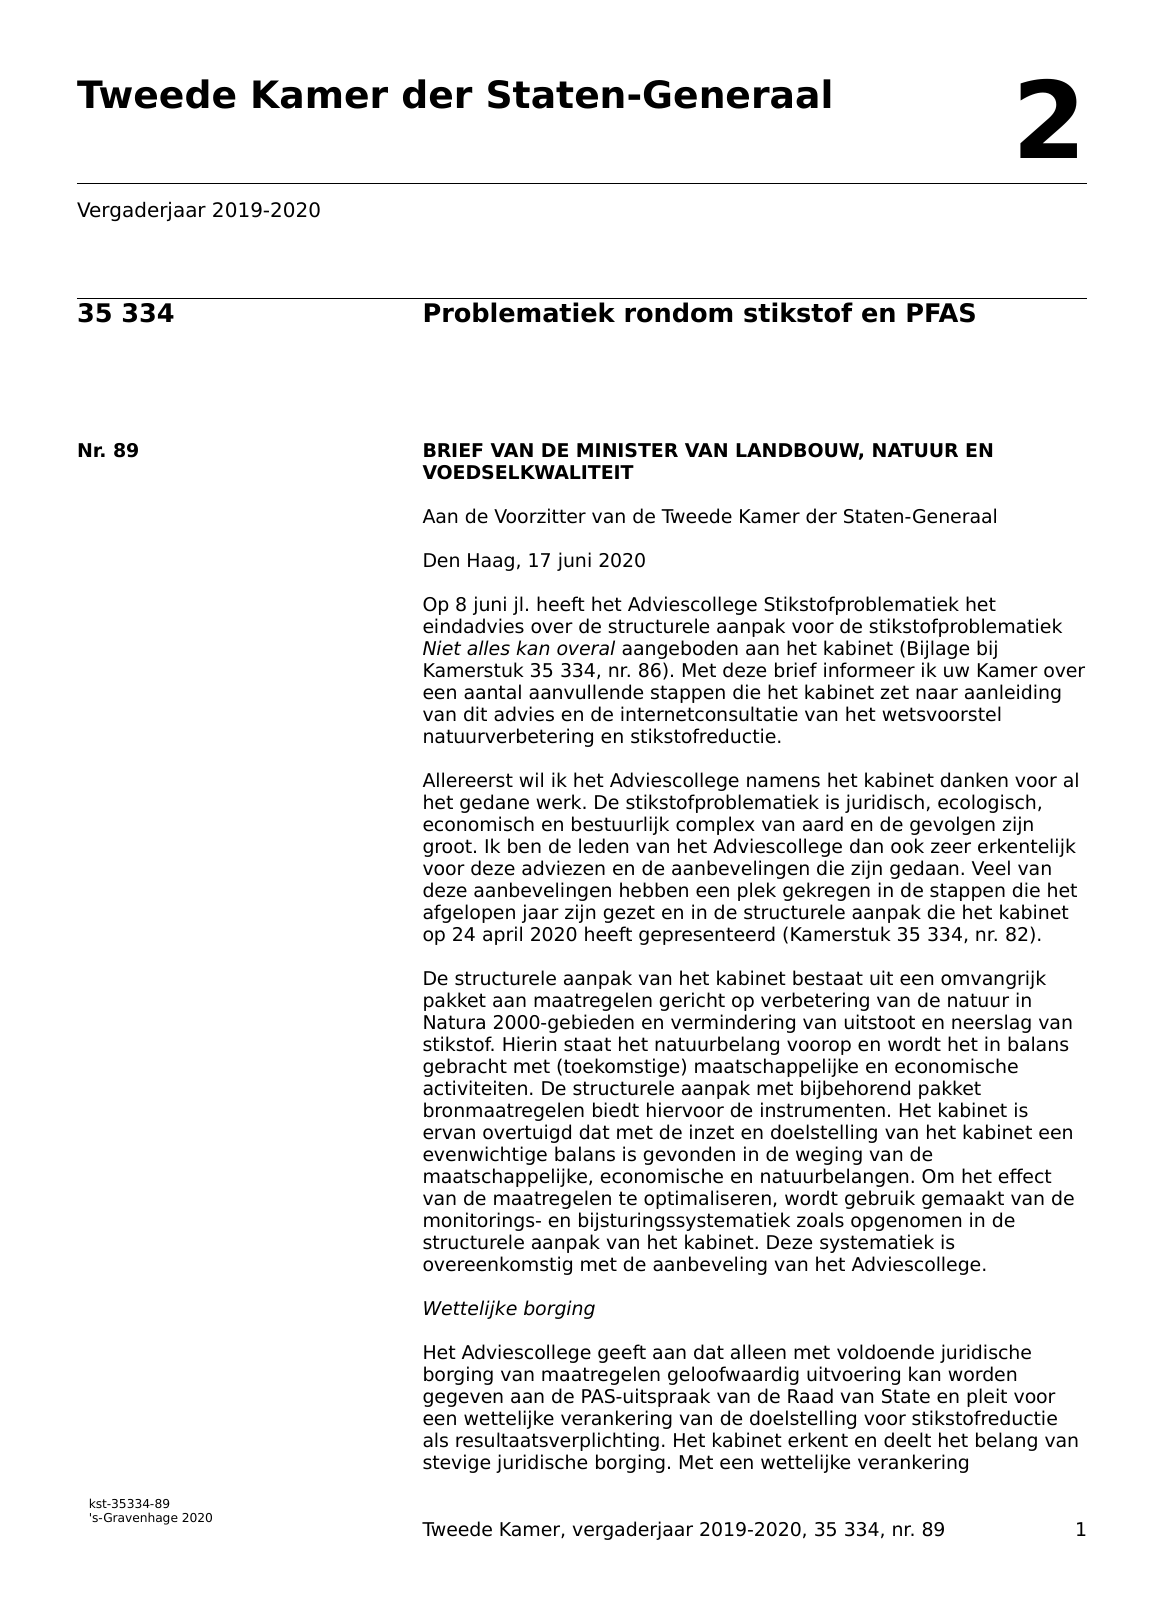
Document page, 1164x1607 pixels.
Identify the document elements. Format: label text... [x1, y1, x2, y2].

subtitle 35 334 Problematiek rondom stikstof en PFAS [77, 299, 1087, 329]
text Aan de Voorzitter van de Tweede Kamer der Staten-Generaal [422, 506, 1087, 528]
text Den Haag, 17 juni 2020 [422, 550, 1087, 572]
text Op 8 juni jl. heeft het Adviescollege Stikstofproblematiek het eindadvies over de structurele aanpak voor de stikstofproblematiek Niet alles kan overal aangeboden aan het kabinet (Bijlage bij Kamerstuk 35 334, nr. 86). Met deze brief informeer ik uw Kamer over een aantal aanvullende stappen die het kabinet zet naar aanleiding van dit advies en de internetconsultatie van het wetsvoorstel natuurverbetering en stikstofreductie. [422, 594, 1087, 748]
text 's-Gravenhage 2020 [88, 1511, 323, 1525]
table_header 2 [886, 59, 1087, 183]
table_cell Vergaderjaar 2019-2020 [77, 184, 1087, 298]
subtitle Nr. 89 BRIEF VAN DE MINISTER VAN LANDBOUW, NATUUR EN VOEDSELKWALITEIT [77, 440, 1087, 484]
table_header Tweede Kamer der Staten-Generaal [77, 59, 886, 183]
subtitle Wettelijke borging [422, 1298, 1087, 1320]
text Het Adviescollege geeft aan dat alleen met voldoende juridische borging van maatregelen geloofwaardig uitvoering kan worden gegeven aan de PAS-uitspraak van de Raad van State en pleit voor een wettelijke verankering van de doelstelling voor stikstofreductie als resultaatsverplichting. Het kabinet erkent en deelt het belang van stevige juridische borging. Met een wettelijke verankering [422, 1342, 1087, 1474]
text kst-35334-89 [88, 1497, 323, 1511]
text Allereerst wil ik het Adviescollege namens het kabinet danken voor al het gedane werk. De stikstofproblematiek is juridisch, ecologisch, economisch en bestuurlijk complex van aard en de gevolgen zijn groot. Ik ben de leden van het Adviescollege dan ook zeer erkentelijk voor deze adviezen en de aanbevelingen die zijn gedaan. Veel van deze aanbevelingen hebben een plek gekregen in de stappen die het afgelopen jaar zijn gezet en in de structurele aanpak die het kabinet op 24 april 2020 heeft gepresenteerd (Kamerstuk 35 334, nr. 82). [422, 770, 1087, 946]
text De structurele aanpak van het kabinet bestaat uit een omvangrijk pakket aan maatregelen gericht op verbetering van de natuur in Natura 2000-gebieden en vermindering van uitstoot en neerslag van stikstof. Hierin staat het natuurbelang voorop en wordt het in balans gebracht met (toekomstige) maatschappelijke en economische activiteiten. De structurele aanpak met bijbehorend pakket bronmaatregelen biedt hiervoor de instrumenten. Het kabinet is ervan overtuigd dat met de inzet en doelstelling van het kabinet een evenwichtige balans is gevonden in de weging van de maatschappelijke, economische en natuurbelangen. Om het effect van de maatregelen te optimaliseren, wordt gebruik gemaakt van de monitorings- en bijsturingssystematiek zoals opgenomen in de structurele aanpak van het kabinet. Deze systematiek is overeenkomstig met de aanbeveling van het Adviescollege. [422, 968, 1087, 1276]
